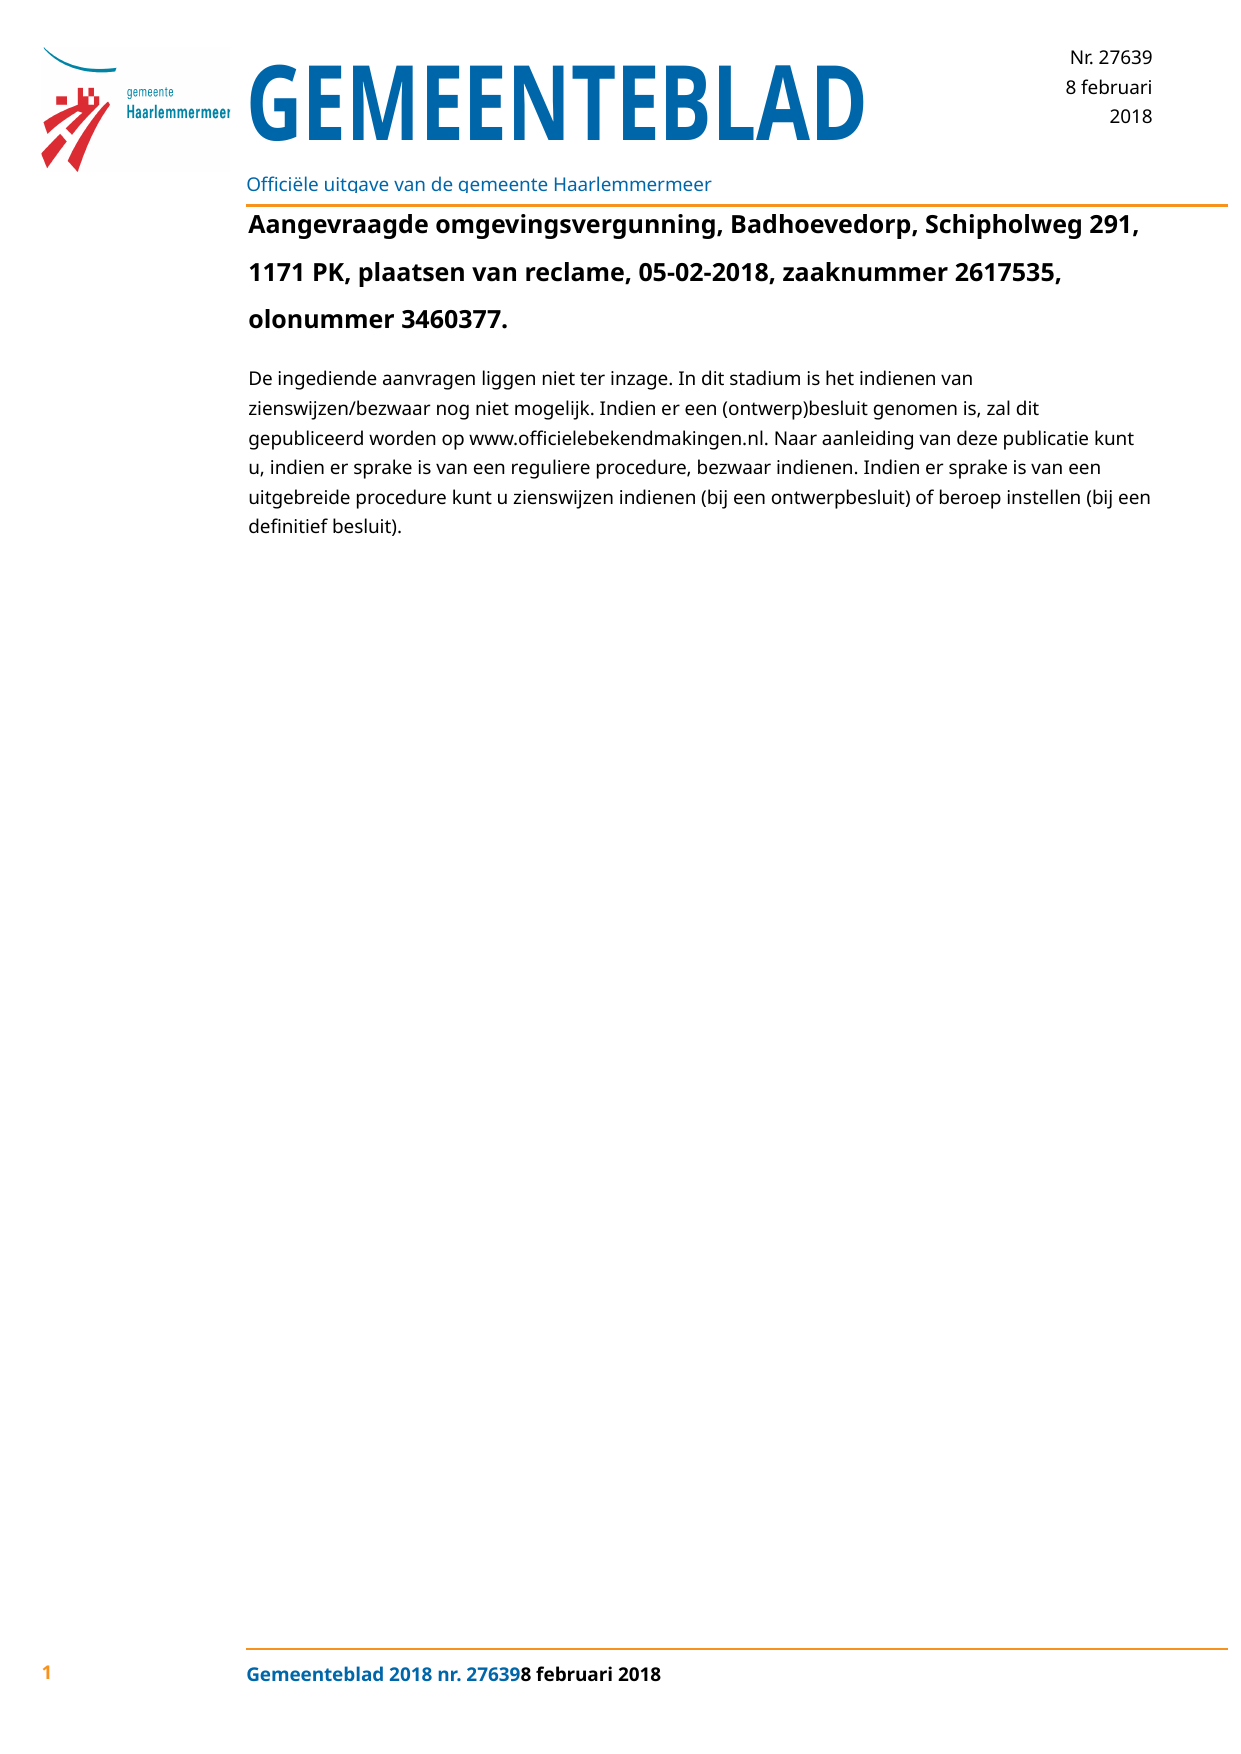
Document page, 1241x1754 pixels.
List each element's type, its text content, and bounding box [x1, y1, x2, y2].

picture [41, 47, 231, 172]
text Aangevraagde omgevingsvergunning, Badhoevedorp, Schipholweg 291, 1171 PK, plaatsen van reclame, 05-02-2018, zaaknummer 2617535, olonummer 3460377. [248, 207, 1152, 336]
text De ingediende aanvragen liggen niet ter inzage. In dit stadium is het indienen van zienswijzen/bezwaar nog niet mogelijk. Indien er een (ontwerp)besluit genomen is, zal dit gepubliceerd worden op www.officielebekendmakingen.nl. Naar aanleiding van deze publicatie kunt u, indien er sprake is van een reguliere procedure, bezwaar indienen. Indien er sprake is van een uitgebreide procedure kunt u zienswijzen indienen (bij een ontwerpbesluit) of beroep instellen (bij een definitief besluit). [248, 366, 1152, 539]
